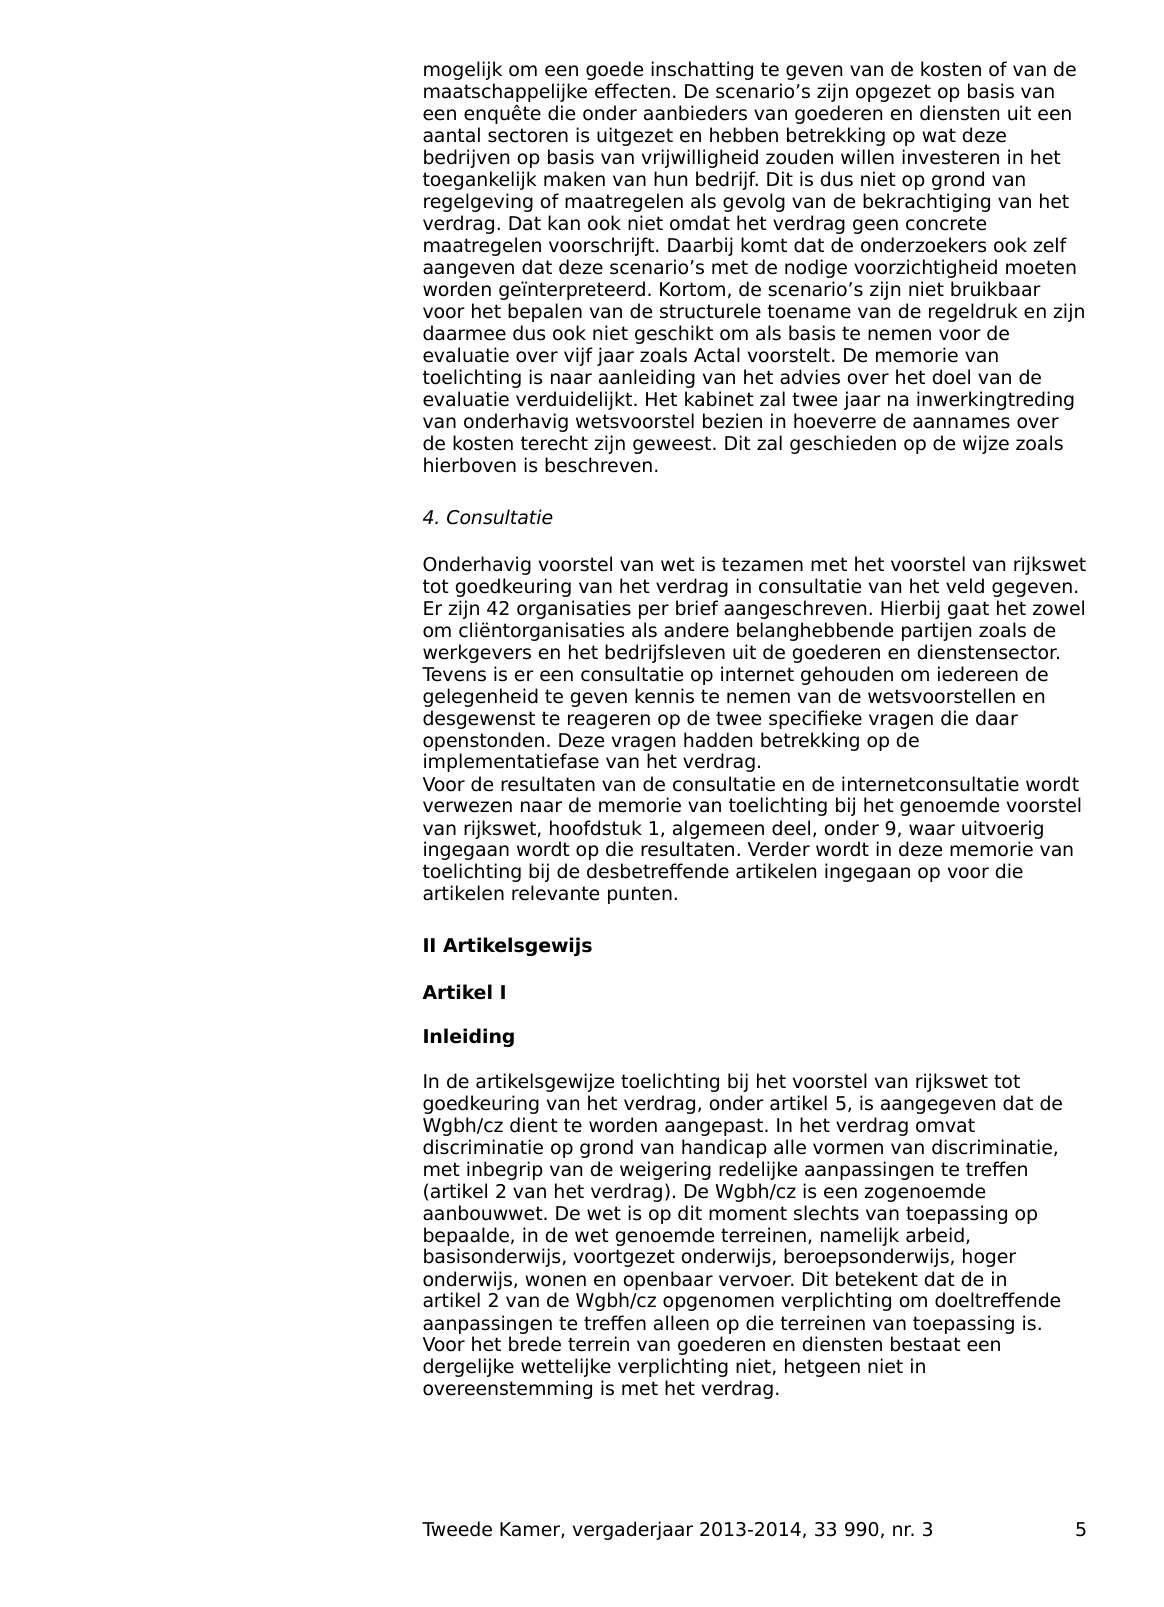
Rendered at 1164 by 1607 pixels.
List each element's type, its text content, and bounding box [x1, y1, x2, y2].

text Onderhavig voorstel van wet is tezamen met het voorstel van rijkswet tot goedkeuring van het verdrag in consultatie van het veld gegeven. Er zijn 42 organisaties per brief aangeschreven. Hierbij gaat het zowel om cliëntorganisaties als andere belanghebbende partijen zoals de werkgevers en het bedrijfsleven uit de goederen en dienstensector. Tevens is er een consultatie op internet gehouden om iedereen de gelegenheid te geven kennis te nemen van de wetsvoorstellen en desgewenst te reageren op de twee specifieke vragen die daar openstonden. Deze vragen hadden betrekking op de implementatiefase van het verdrag. [422, 554, 1087, 773]
subtitle II Artikelsgewijs [422, 935, 1087, 957]
text Voor de resultaten van de consultatie en de internetconsultatie wordt verwezen naar de memorie van toelichting bij het genoemde voorstel van rijkswet, hoofdstuk 1, algemeen deel, onder 9, waar uitvoerig ingegaan wordt op die resultaten. Verder wordt in deze memorie van toelichting bij de desbetreffende artikelen ingegaan op voor die artikelen relevante punten. [422, 773, 1087, 905]
text mogelijk om een goede inschatting te geven van de kosten of van de maatschappelijke effecten. De scenario’s zijn opgezet op basis van een enquête die onder aanbieders van goederen en diensten uit een aantal sectoren is uitgezet en hebben betrekking op wat deze bedrijven op basis van vrijwilligheid zouden willen investeren in het toegankelijk maken van hun bedrijf. Dit is dus niet op grond van regelgeving of maatregelen als gevolg van de bekrachtiging van het verdrag. Dat kan ook niet omdat het verdrag geen concrete maatregelen voorschrijft. Daarbij komt dat de onderzoekers ook zelf aangeven dat deze scenario’s met de nodige voorzichtigheid moeten worden geïnterpreteerd. Kortom, de scenario’s zijn niet bruikbaar voor het bepalen van de structurele toename van de regeldruk en zijn daarmee dus ook niet geschikt om als basis te nemen voor de evaluatie over vijf jaar zoals Actal voorstelt. De memorie van toelichting is naar aanleiding van het advies over het doel van de evaluatie verduidelijkt. Het kabinet zal twee jaar na inwerkingtreding van onderhavig wetsvoorstel bezien in hoeverre de aannames over de kosten terecht zijn geweest. Dit zal geschieden op de wijze zoals hierboven is beschreven. [422, 59, 1087, 477]
subtitle 4. Consultatie [422, 507, 1087, 529]
text In de artikelsgewijze toelichting bij het voorstel van rijkswet tot goedkeuring van het verdrag, onder artikel 5, is aangegeven dat de Wgbh/cz dient te worden aangepast. In het verdrag omvat discriminatie op grond van handicap alle vormen van discriminatie, met inbegrip van de weigering redelijke aanpassingen te treffen (artikel 2 van het verdrag). De Wgbh/cz is een zogenoemde aanbouwwet. De wet is op dit moment slechts van toepassing op bepaalde, in de wet genoemde terreinen, namelijk arbeid, basisonderwijs, voortgezet onderwijs, beroepsonderwijs, hoger onderwijs, wonen en openbaar vervoer. Dit betekent dat de in artikel 2 van de Wgbh/cz opgenomen verplichting om doeltreffende aanpassingen te treffen alleen op die terreinen van toepassing is. Voor het brede terrein van goederen en diensten bestaat een dergelijke wettelijke verplichting niet, hetgeen niet in overeenstemming is met het verdrag. [422, 1071, 1087, 1400]
subtitle Artikel I [422, 982, 1087, 1004]
subtitle Inleiding [422, 1026, 1087, 1048]
